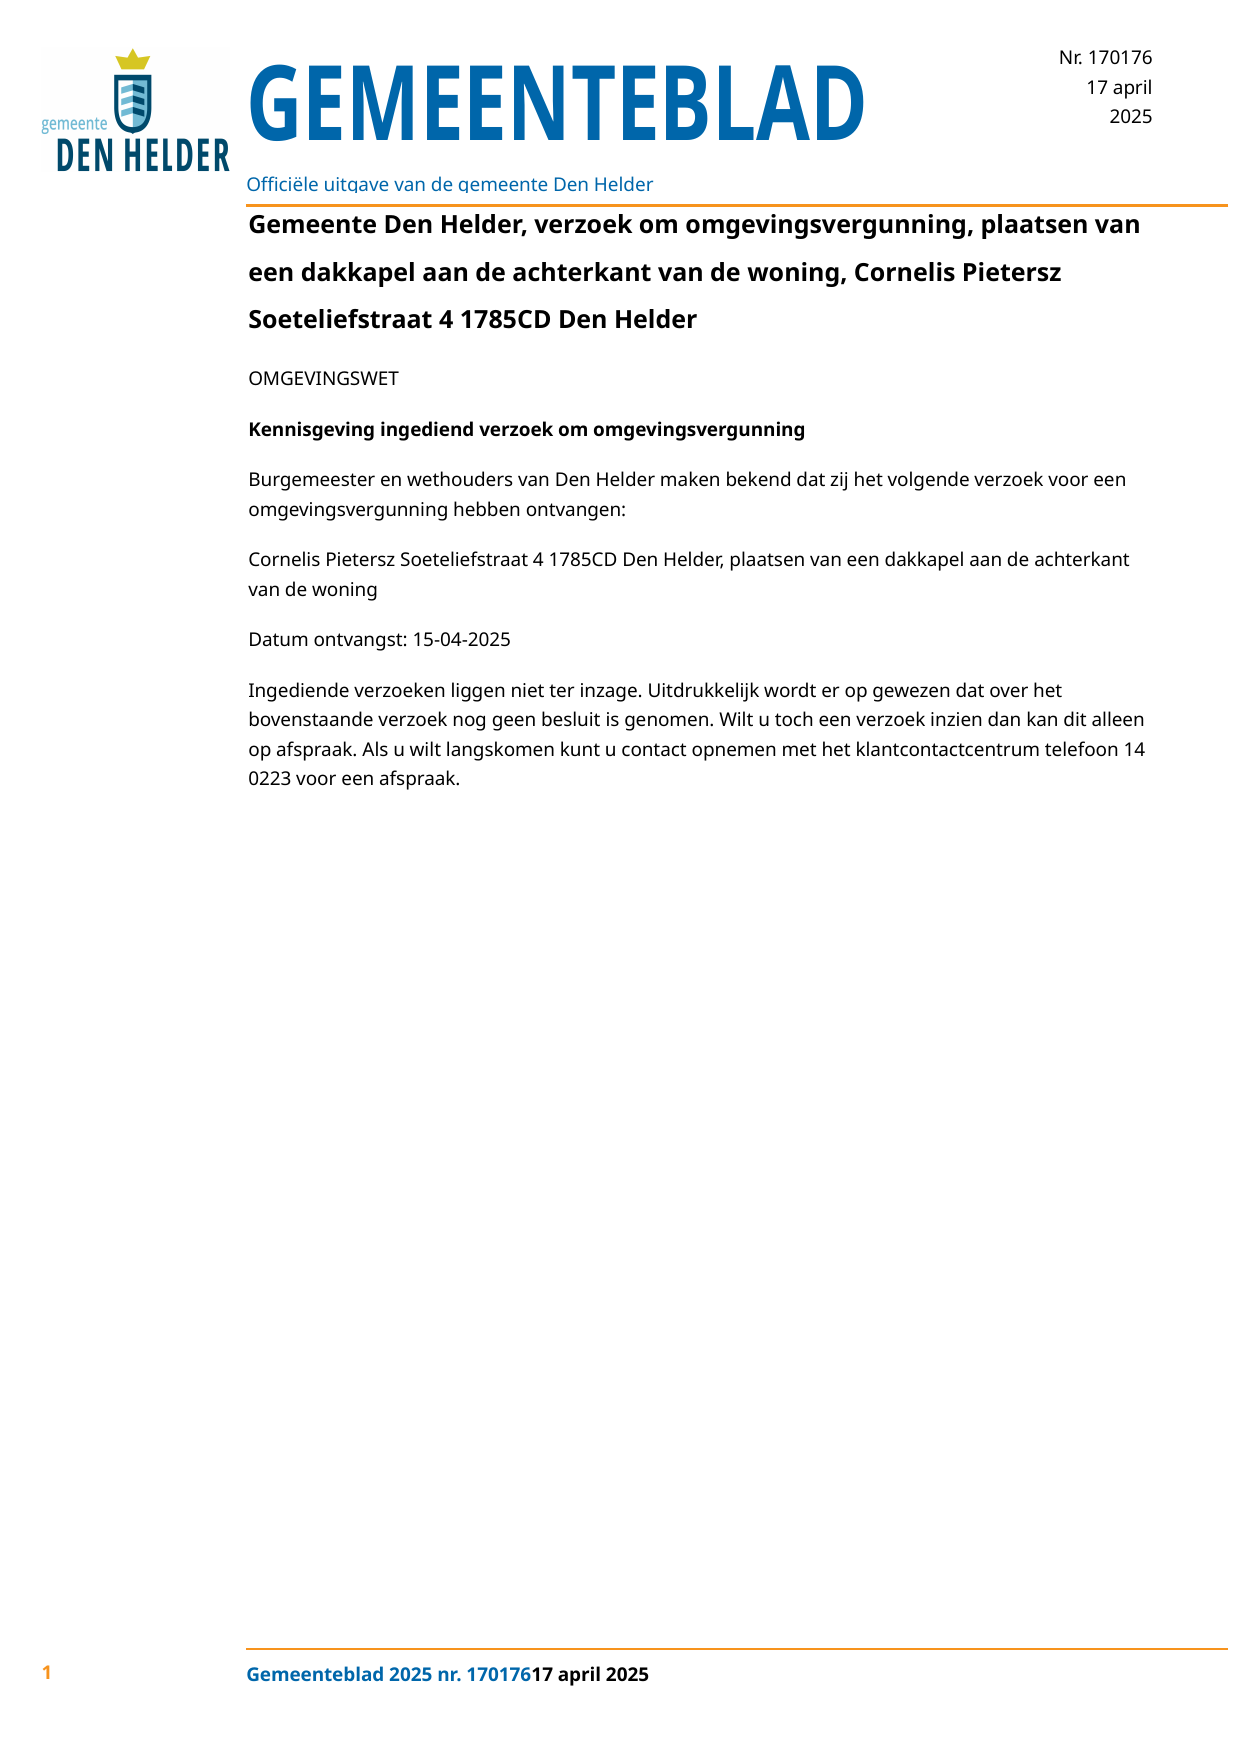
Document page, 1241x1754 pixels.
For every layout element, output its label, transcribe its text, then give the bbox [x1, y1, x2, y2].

picture [63, 144, 68, 165]
picture [220, 160, 224, 172]
text Datum ontvangst: 15-04-2025 [248, 626, 1152, 652]
text OMGEVINGSWET [248, 366, 1152, 391]
text Gemeente Den Helder, verzoek om omgevingsvergunning, plaatsen van een dakkapel aan de achterkant van de woning, Cornelis Pietersz Soeteliefstraat 4 1785CD Den Helder [248, 207, 1152, 336]
text Kennisgeving ingediend verzoek om omgevingsvergunning [248, 416, 1152, 442]
picture [41, 47, 231, 172]
text Ingediende verzoeken liggen niet ter inzage. Uitdrukkelijk wordt er op gewezen dat over het bovenstaande verzoek nog geen besluit is genomen. Wilt u toch een verzoek inzien dan kan dit alleen op afspraak. Als u wilt langskomen kunt u contact opnemen met het klantcontactcentrum telefoon 14 0223 voor een afspraak. [248, 677, 1152, 791]
picture [182, 144, 187, 165]
text Cornelis Pietersz Soeteliefstraat 4 1785CD Den Helder, plaatsen van een dakkapel aan de achterkant van de woning [248, 546, 1152, 602]
picture [100, 154, 106, 172]
text Burgemeester en wethouders van Den Helder maken bekend dat zij het volgende verzoek voor een omgevingsvergunning hebben ontvangen: [248, 466, 1152, 522]
picture [130, 157, 135, 172]
